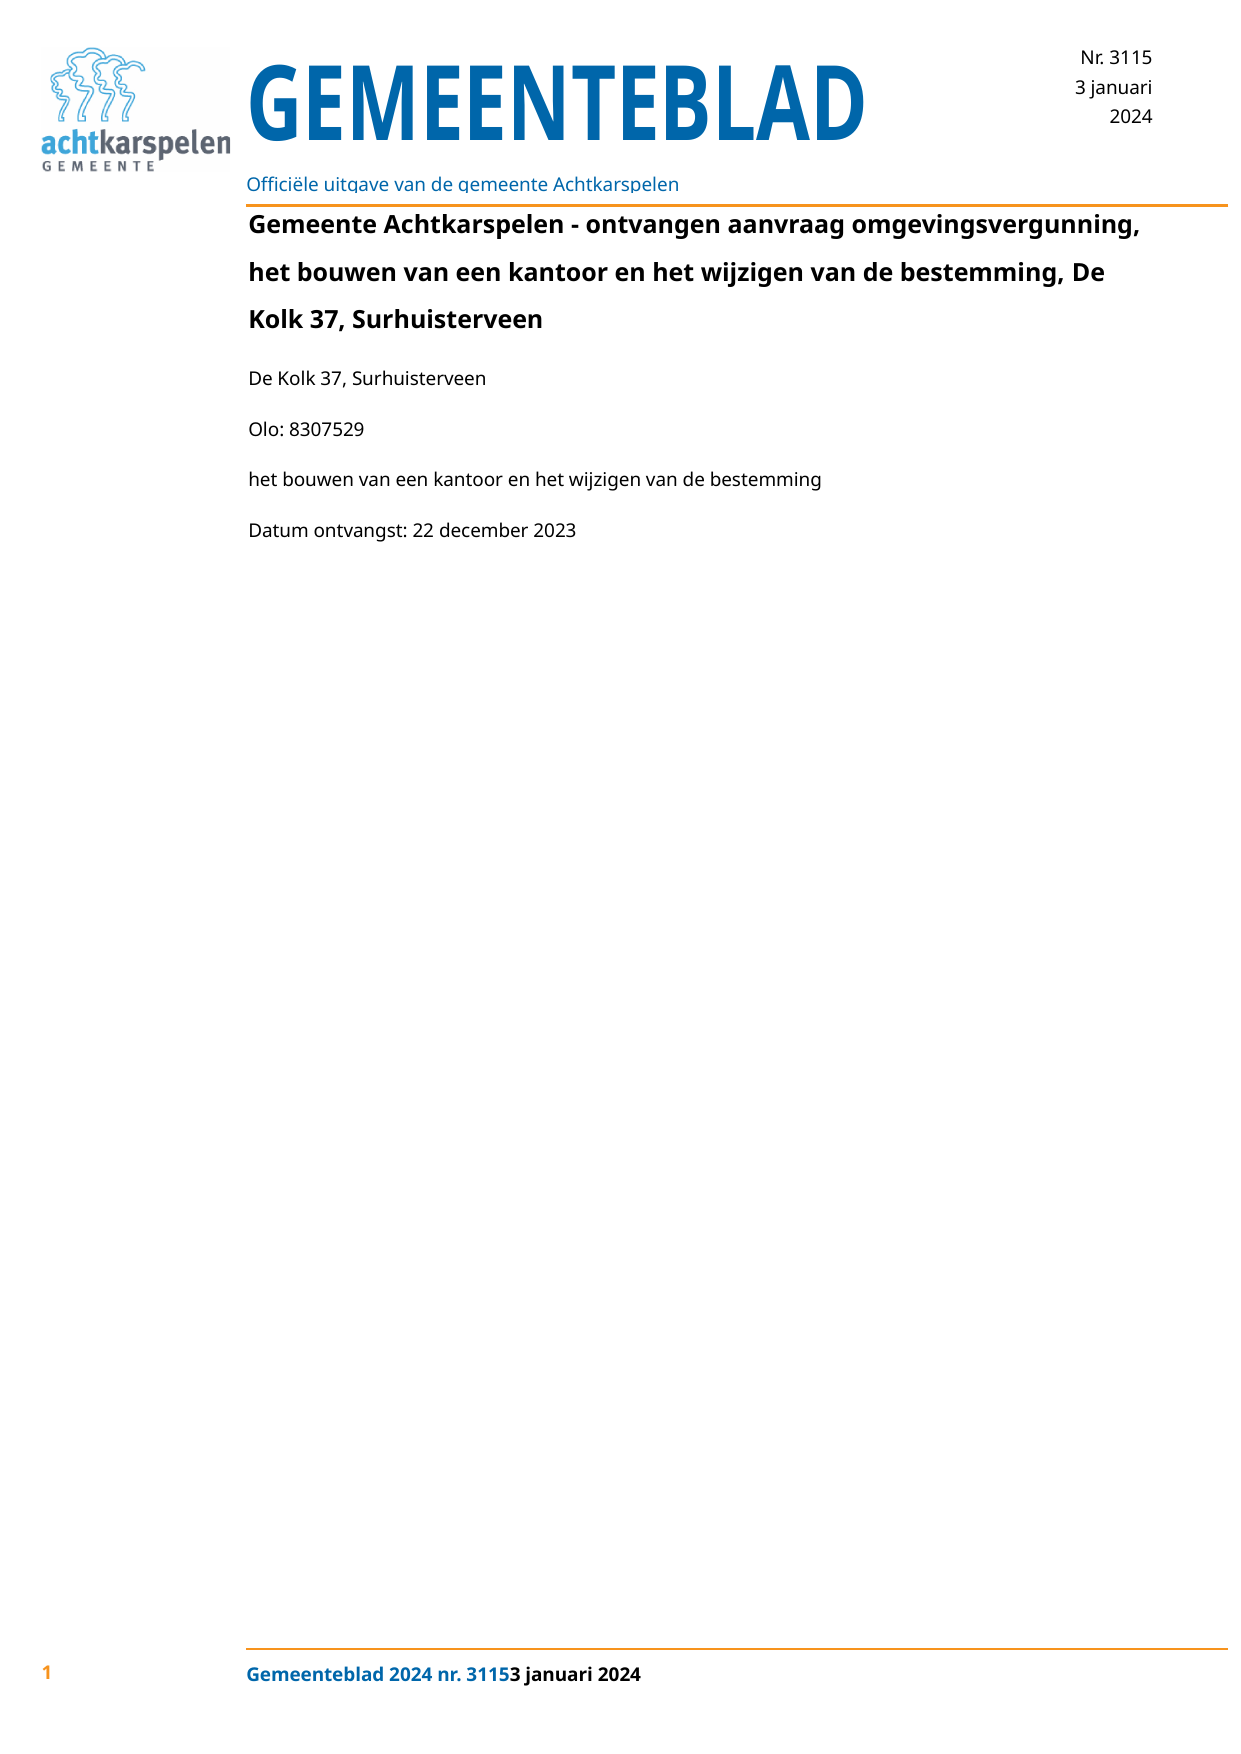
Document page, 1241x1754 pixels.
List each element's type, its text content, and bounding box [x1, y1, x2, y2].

text De Kolk 37, Surhuisterveen [248, 366, 1152, 391]
text Olo: 8307529 [248, 416, 1152, 442]
picture [41, 47, 231, 172]
text Gemeente Achtkarspelen - ontvangen aanvraag omgevingsvergunning, het bouwen van een kantoor en het wijzigen van de bestemming, De Kolk 37, Surhuisterveen [248, 207, 1152, 336]
text het bouwen van een kantoor en het wijzigen van de bestemming [248, 466, 1152, 492]
text Datum ontvangst: 22 december 2023 [248, 517, 1152, 542]
